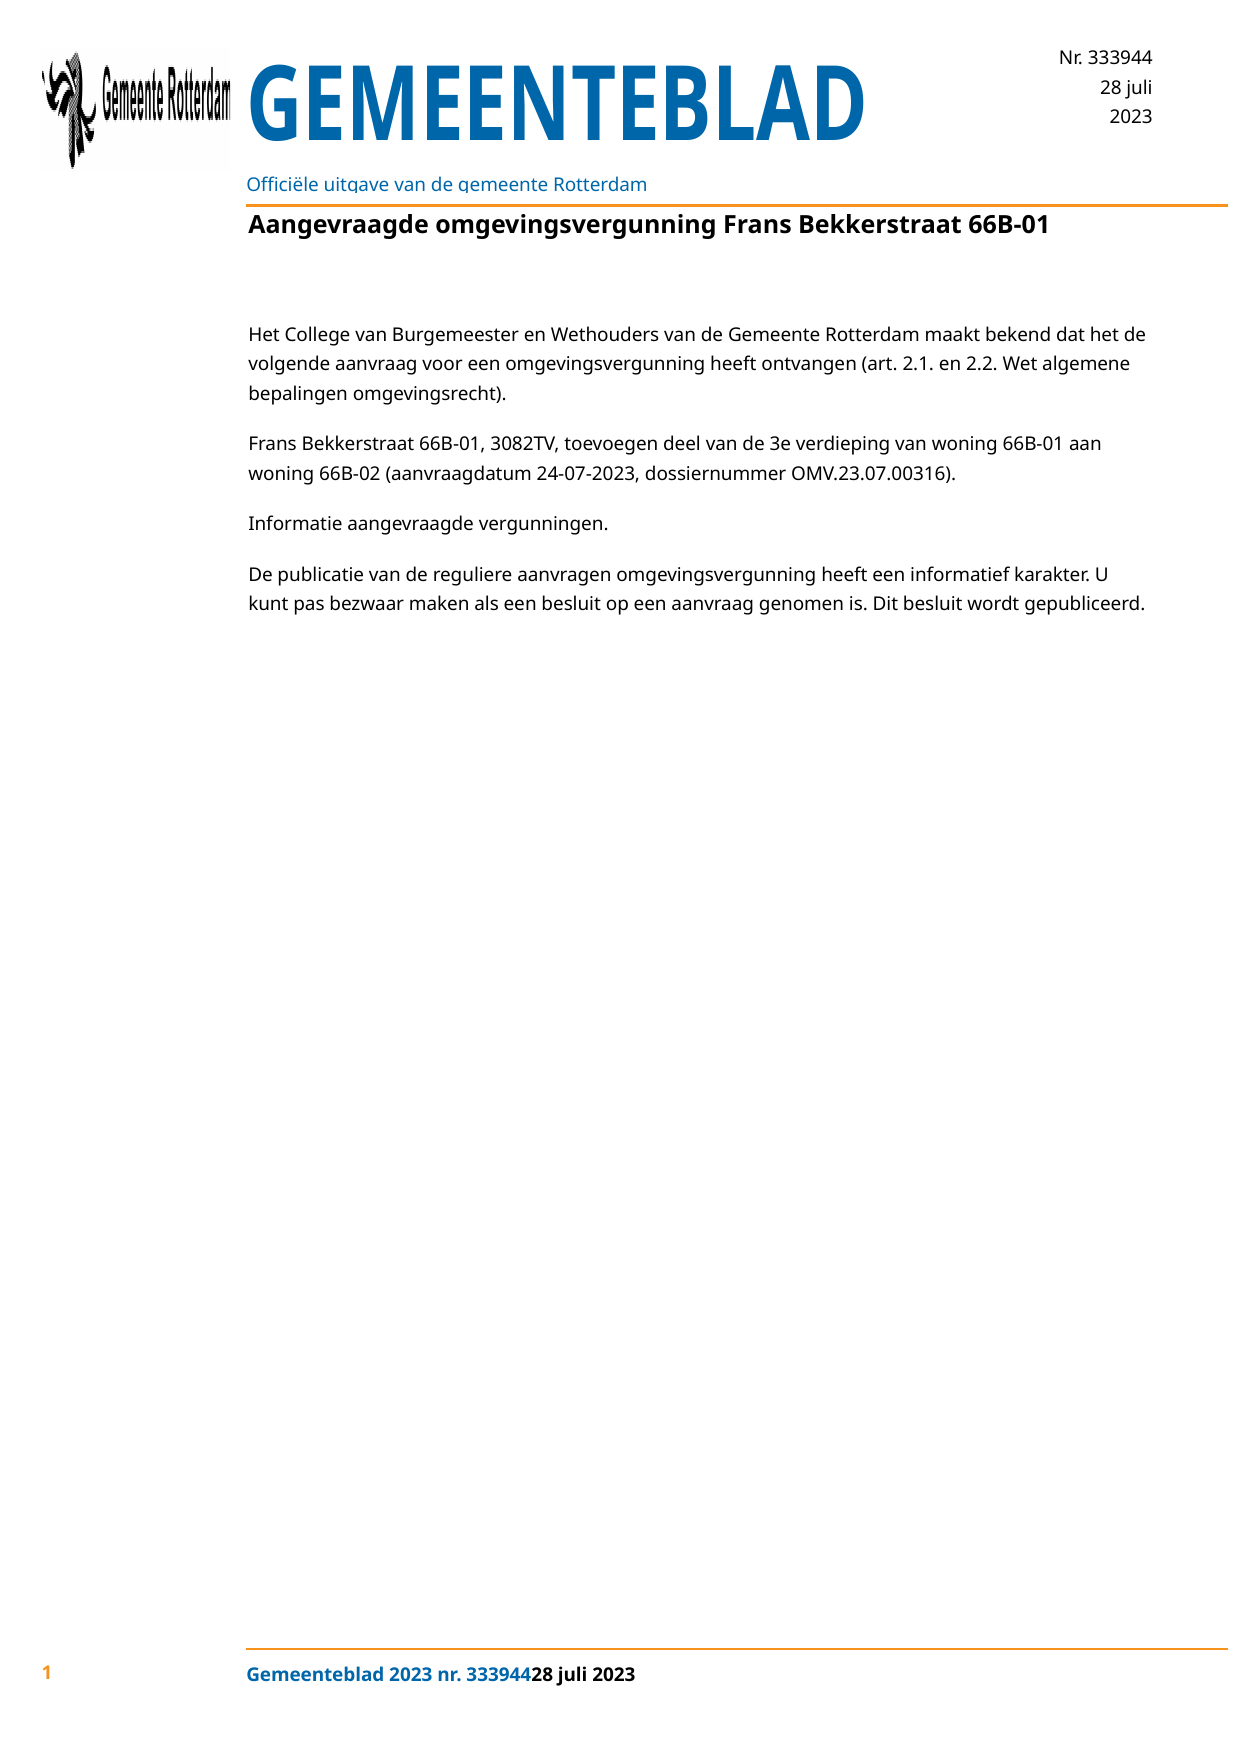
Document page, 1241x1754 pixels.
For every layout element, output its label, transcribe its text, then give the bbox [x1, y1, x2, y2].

text Aangevraagde omgevingsvergunning Frans Bekkerstraat 66B-01 [248, 207, 1152, 241]
text Het College van Burgemeester en Wethouders van de Gemeente Rotterdam maakt bekend dat het de volgende aanvraag voor een omgevingsvergunning heeft ontvangen (art. 2.1. en 2.2. Wet algemene bepalingen omgevingsrecht). [248, 321, 1152, 406]
text De publicatie van de reguliere aanvragen omgevingsvergunning heeft een informatief karakter. U kunt pas bezwaar maken als een besluit op een aanvraag genomen is. Dit besluit wordt gepubliceerd. [248, 561, 1152, 616]
text Informatie aangevraagde vergunningen. [248, 510, 1152, 536]
picture [41, 47, 231, 172]
text Frans Bekkerstraat 66B-01, 3082TV, toevoegen deel van de 3e verdieping van woning 66B-01 aan woning 66B-02 (aanvraagdatum 24-07-2023, dossiernummer OMV.23.07.00316). [248, 430, 1152, 486]
